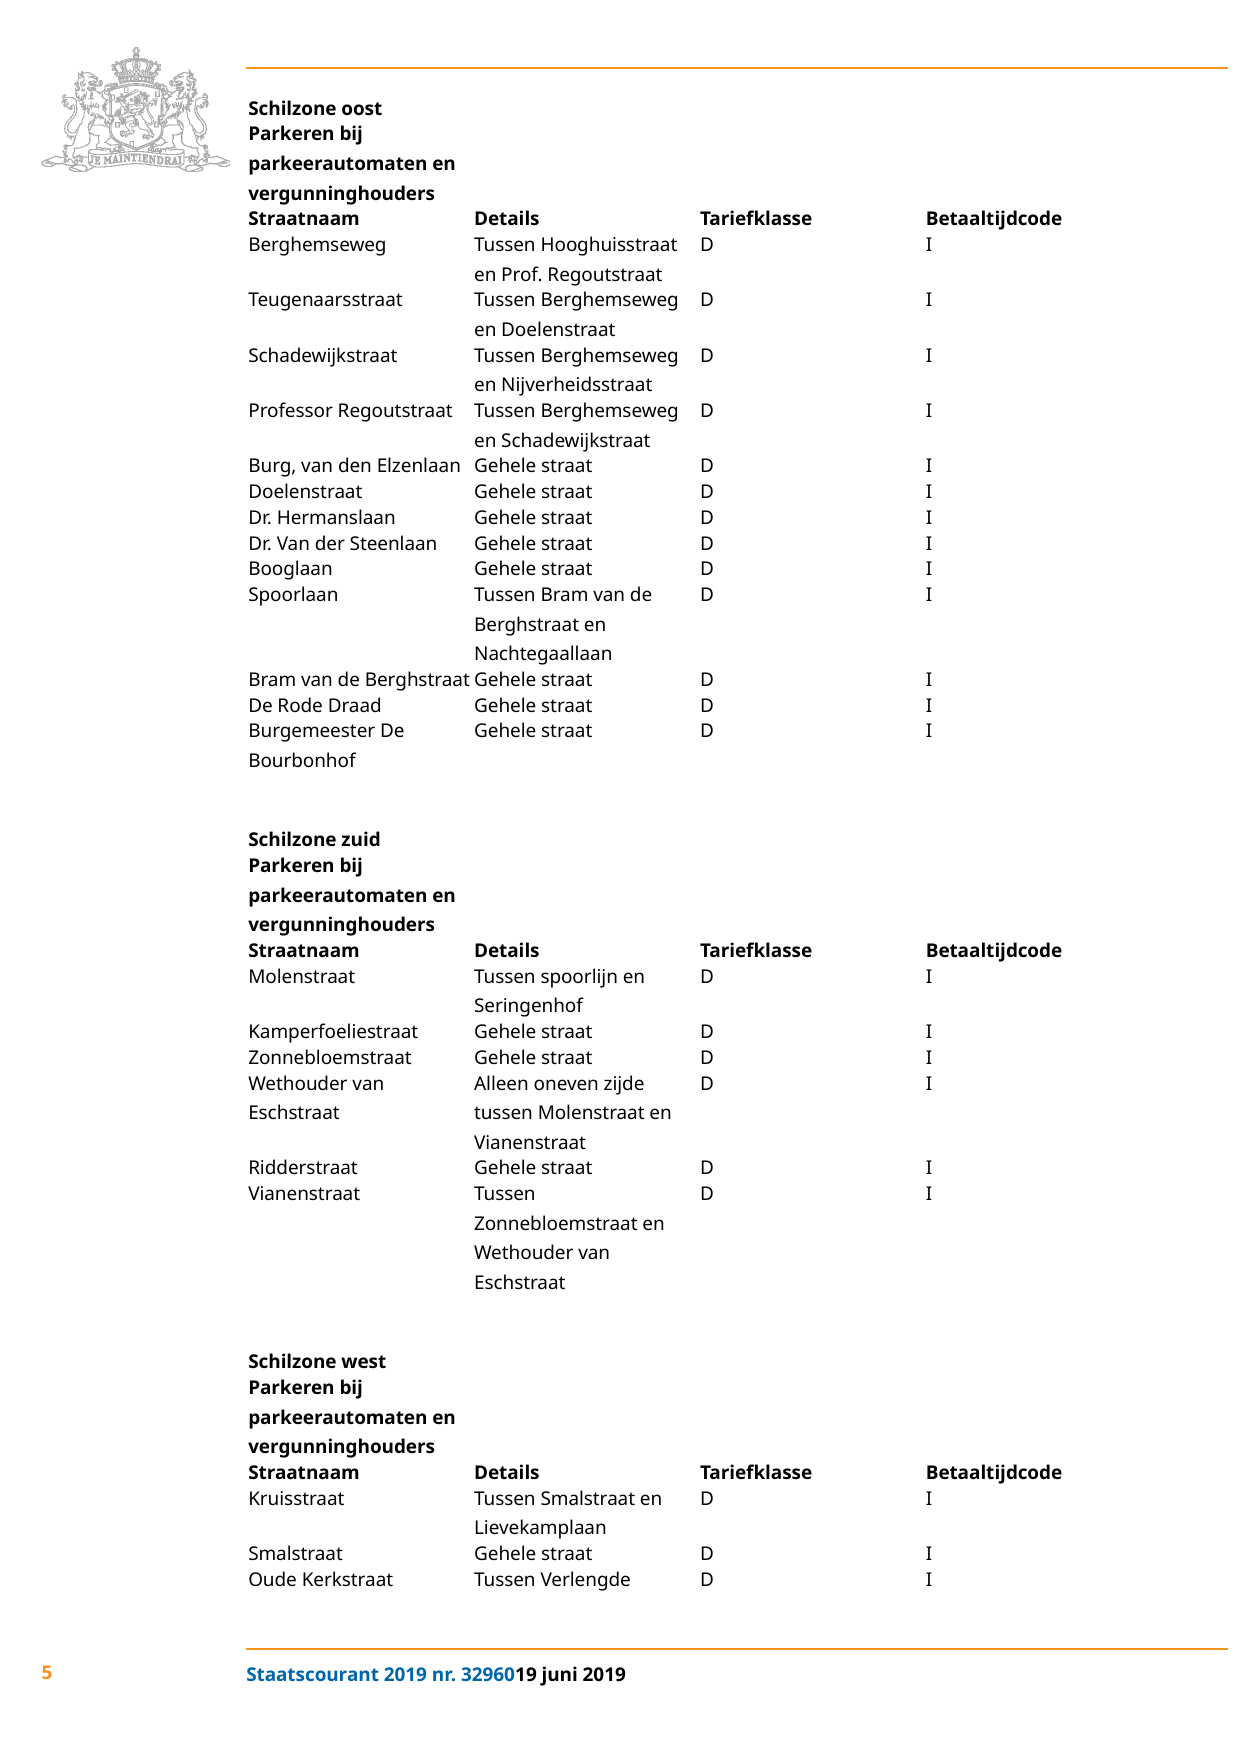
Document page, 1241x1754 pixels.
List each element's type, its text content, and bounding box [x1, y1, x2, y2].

table_cell I [926, 555, 1152, 581]
table_cell D [700, 1070, 926, 1154]
table_cell De Rode Draad [248, 692, 474, 717]
table_cell D [700, 530, 926, 555]
table_cell D [700, 692, 926, 717]
table_cell D [700, 1155, 926, 1180]
table_cell Betaaltijdcode [926, 1459, 1152, 1485]
table_cell Booglaan [248, 555, 474, 581]
table_cell Berghemseweg [248, 231, 474, 287]
table_cell D [700, 581, 926, 666]
table_cell Burg, van den Elzenlaan [248, 453, 474, 478]
table_cell Kruisstraat [248, 1485, 474, 1540]
table_cell Tariefklasse [700, 937, 926, 963]
table_cell Gehele straat [474, 1155, 700, 1180]
table_cell Tariefklasse [700, 1459, 926, 1485]
table_cell D [700, 397, 926, 452]
table_cell D [700, 666, 926, 692]
table_cell I [926, 504, 1152, 530]
table_cell I [926, 963, 1152, 1018]
table_cell D [700, 1180, 926, 1295]
table_cell Details [474, 937, 700, 963]
table_cell Gehele straat [474, 478, 700, 504]
table_cell D [700, 453, 926, 478]
table_cell D [700, 963, 926, 1018]
table_cell D [700, 1485, 926, 1540]
table_cell I [926, 1485, 1152, 1540]
table_cell Gehele straat [474, 718, 700, 773]
table_cell D [700, 1566, 926, 1592]
table_cell Vianenstraat [248, 1180, 474, 1295]
table_cell I [926, 666, 1152, 692]
table_cell Gehele straat [474, 1018, 700, 1044]
table_cell Teugenaarsstraat [248, 287, 474, 342]
table_cell Gehele straat [474, 1044, 700, 1070]
table_cell D [700, 1018, 926, 1044]
table_cell Wethouder van Eschstraat [248, 1070, 474, 1154]
table_cell I [926, 1044, 1152, 1070]
table_cell Ridderstraat [248, 1155, 474, 1180]
table_cell Schadewijkstraat [248, 342, 474, 397]
picture [41, 47, 231, 172]
table_cell Tussen Berghemseweg en Schadewijkstraat [474, 397, 700, 452]
table_cell Gehele straat [474, 555, 700, 581]
table_cell Doelenstraat [248, 478, 474, 504]
table_cell I [926, 530, 1152, 555]
table_header Schilzone west [248, 1349, 474, 1374]
table_cell Tussen Berghemseweg en Nijverheidsstraat [474, 342, 700, 397]
table_cell Gehele straat [474, 1540, 700, 1566]
table_cell Tussen spoorlijn en Seringenhof [474, 963, 700, 1018]
table_cell I [926, 231, 1152, 287]
table_cell Tussen Zonnebloemstraat en Wethouder van Eschstraat [474, 1180, 700, 1295]
table_cell D [700, 342, 926, 397]
table_cell I [926, 1540, 1152, 1566]
table_cell Professor Regoutstraat [248, 397, 474, 452]
table_header Schilzone oost [248, 95, 474, 121]
table_cell D [700, 1044, 926, 1070]
table_cell I [926, 692, 1152, 717]
table_cell Gehele straat [474, 530, 700, 555]
table_cell Gehele straat [474, 504, 700, 530]
table_cell Tussen Bram van de Berghstraat en Nachtegaallaan [474, 581, 700, 666]
table_cell Spoorlaan [248, 581, 474, 666]
table_cell D [700, 231, 926, 287]
table_cell D [700, 287, 926, 342]
table_cell Betaaltijdcode [926, 937, 1152, 963]
table_cell I [926, 1018, 1152, 1044]
table_cell Kamperfoeliestraat [248, 1018, 474, 1044]
table_cell Parkeren bij parkeerautomaten en vergunninghouders [248, 852, 474, 937]
table_cell Tussen Smalstraat en Lievekamplaan [474, 1485, 700, 1540]
table_header Schilzone zuid [248, 827, 474, 852]
table_cell Tussen Berghemseweg en Doelenstraat [474, 287, 700, 342]
table_cell Oude Kerkstraat [248, 1566, 474, 1592]
table_cell Straatnaam [248, 206, 474, 231]
table_cell I [926, 581, 1152, 666]
table_cell Tariefklasse [700, 206, 926, 231]
table_cell Gehele straat [474, 666, 700, 692]
table_cell Dr. Hermanslaan [248, 504, 474, 530]
table_cell D [700, 555, 926, 581]
table_cell I [926, 718, 1152, 773]
table_cell Gehele straat [474, 692, 700, 717]
table_cell Straatnaam [248, 937, 474, 963]
table_cell Burgemeester De Bourbonhof [248, 718, 474, 773]
table_cell I [926, 478, 1152, 504]
table_cell Details [474, 206, 700, 231]
table_cell I [926, 453, 1152, 478]
table_cell Alleen oneven zijde tussen Molenstraat en Vianenstraat [474, 1070, 700, 1154]
table_cell I [926, 397, 1152, 452]
table_cell Tussen Verlengde [474, 1566, 700, 1592]
table_cell D [700, 478, 926, 504]
table_cell Gehele straat [474, 453, 700, 478]
table_cell Parkeren bij parkeerautomaten en vergunninghouders [248, 1374, 474, 1459]
table_cell Parkeren bij parkeerautomaten en vergunninghouders [248, 121, 474, 206]
table_cell Smalstraat [248, 1540, 474, 1566]
table_cell D [700, 718, 926, 773]
table_cell Details [474, 1459, 700, 1485]
table_cell Bram van de Berghstraat [248, 666, 474, 692]
table_cell Tussen Hooghuisstraat en Prof. Regoutstraat [474, 231, 700, 287]
table_cell I [926, 1566, 1152, 1592]
table_cell I [926, 1180, 1152, 1295]
table_cell Zonnebloemstraat [248, 1044, 474, 1070]
table_cell Molenstraat [248, 963, 474, 1018]
table_cell Straatnaam [248, 1459, 474, 1485]
table_cell D [700, 1540, 926, 1566]
table_cell I [926, 287, 1152, 342]
table_cell I [926, 342, 1152, 397]
table_cell I [926, 1070, 1152, 1154]
table_cell Betaaltijdcode [926, 206, 1152, 231]
table_cell I [926, 1155, 1152, 1180]
table_cell D [700, 504, 926, 530]
table_cell Dr. Van der Steenlaan [248, 530, 474, 555]
